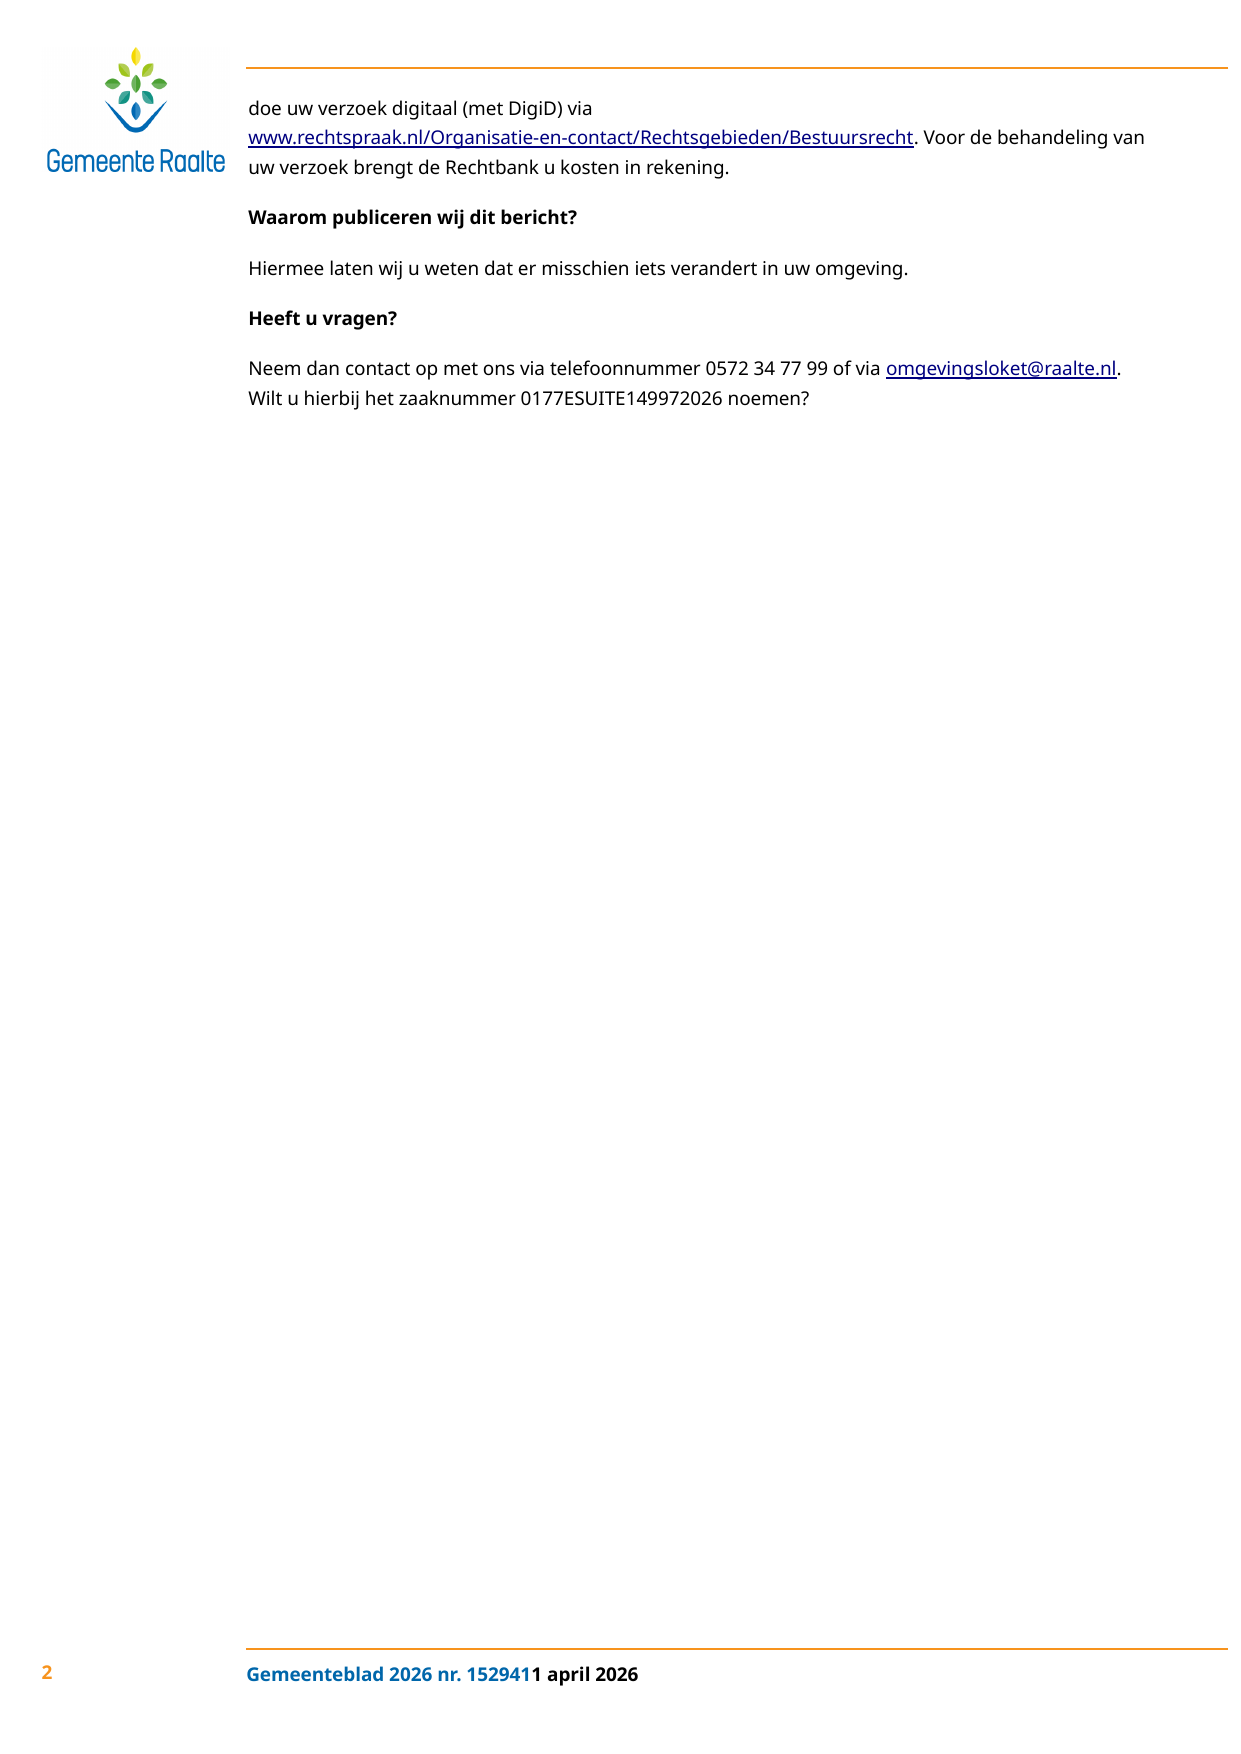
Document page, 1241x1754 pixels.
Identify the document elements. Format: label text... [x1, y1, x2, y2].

text Waarom publiceren wij dit bericht? [248, 204, 1152, 230]
text Hiermee laten wij u weten dat er misschien iets verandert in uw omgeving. [248, 255, 1152, 281]
picture [41, 47, 231, 172]
text Heeft u vragen? [248, 305, 1152, 331]
text doe uw verzoek digitaal (met DigiD) via www.rechtspraak.nl/Organisatie-en-contact/Rechtsgebieden/Bestuursrecht. Voor de behandeling van uw verzoek brengt de Rechtbank u kosten in rekening. [248, 95, 1152, 180]
text Neem dan contact op met ons via telefoonnummer 0572 34 77 99 of via omgevingsloket@raalte.nl. Wilt u hierbij het zaaknummer 0177ESUITE149972026 noemen? [248, 356, 1152, 411]
